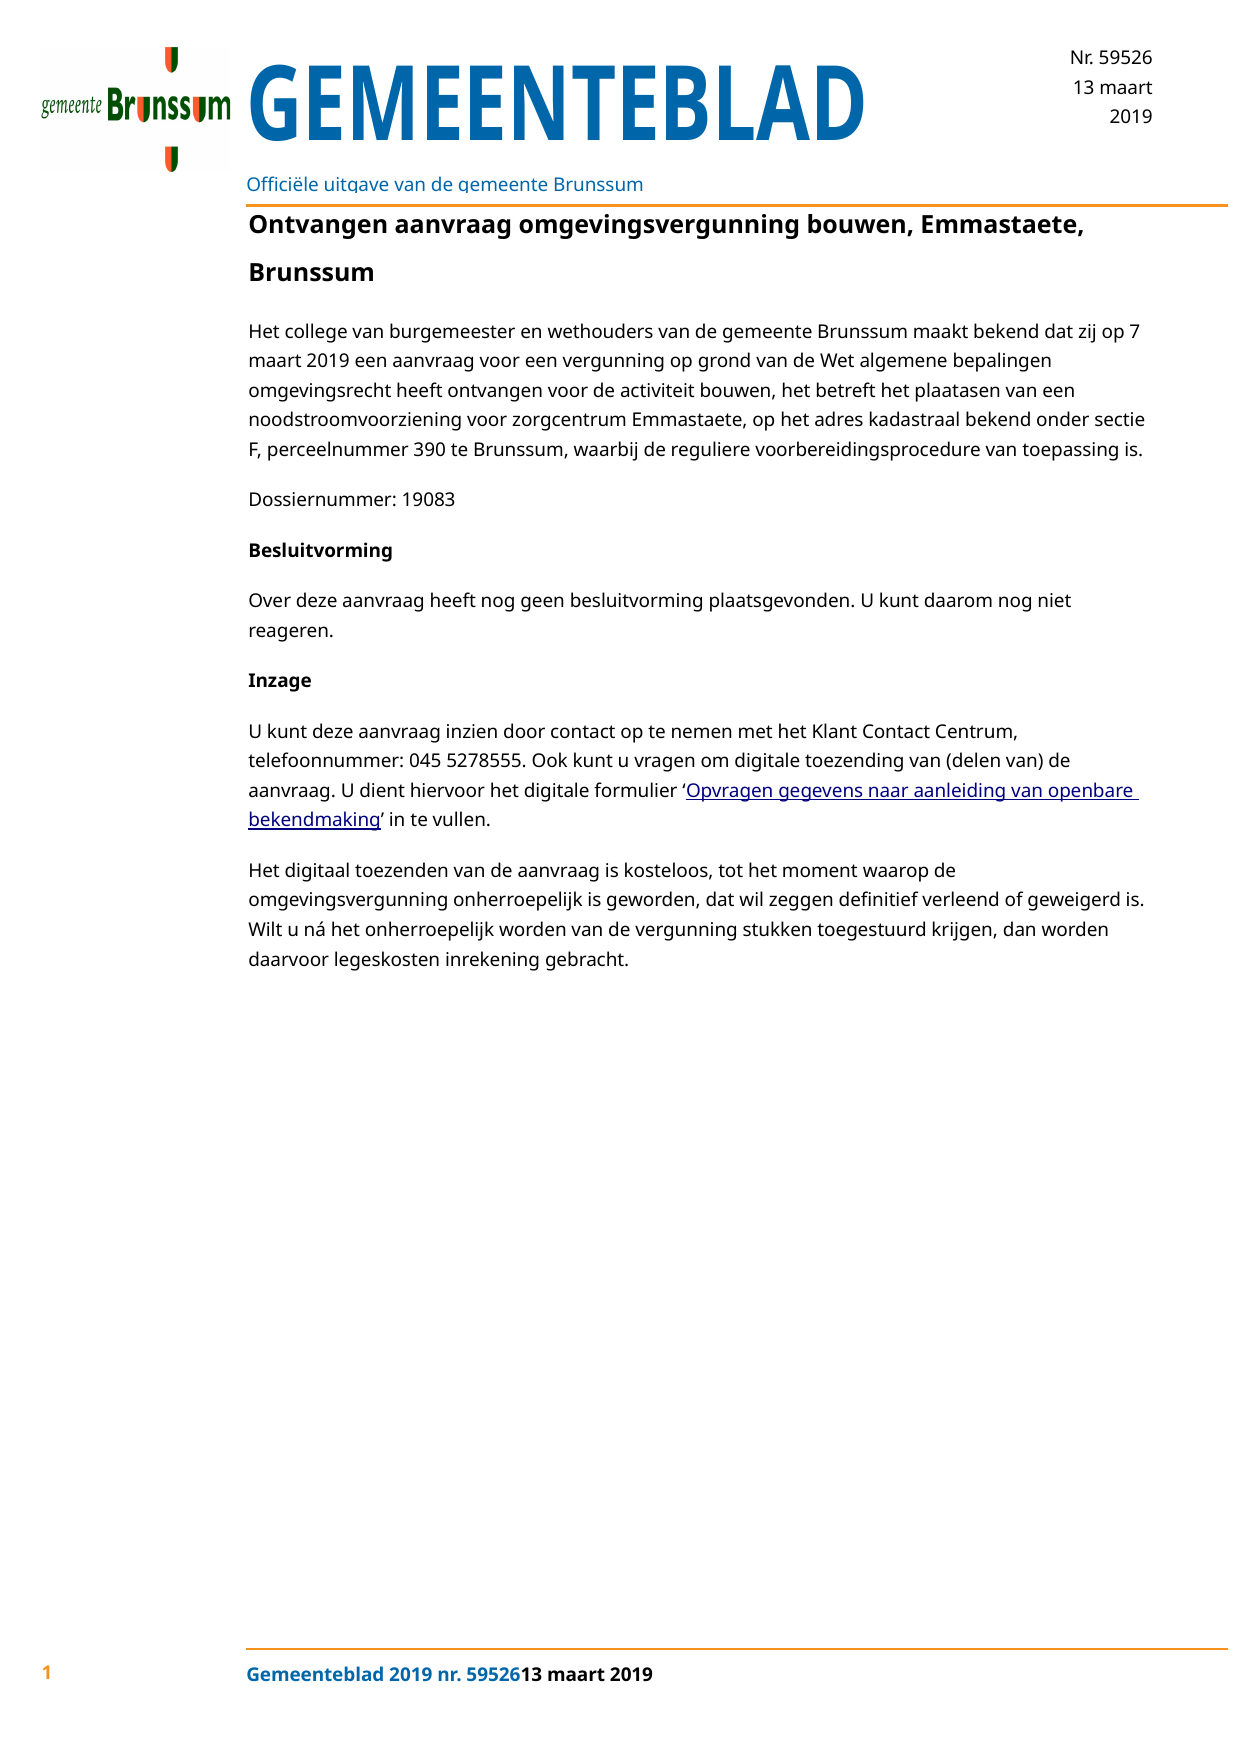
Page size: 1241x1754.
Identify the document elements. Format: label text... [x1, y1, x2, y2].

text U kunt deze aanvraag inzien door contact op te nemen met het Klant Contact Centrum, telefoonnummer: 045 5278555. Ook kunt u vragen om digitale toezending van (delen van) de aanvraag. U dient hiervoor het digitale formulier ‘Opvragen gegevens naar aanleiding van openbare bekendmaking’ in te vullen. [248, 718, 1152, 832]
text Het college van burgemeester en wethouders van de gemeente Brunssum maakt bekend dat zij op 7 maart 2019 een aanvraag voor een vergunning op grond van de Wet algemene bepalingen omgevingsrecht heeft ontvangen voor de activiteit bouwen, het betreft het plaatasen van een noodstroomvoorziening voor zorgcentrum Emmastaete, op het adres kadastraal bekend onder sectie F, perceelnummer 390 te Brunssum, waarbij de reguliere voorbereidingsprocedure van toepassing is. [248, 318, 1152, 462]
picture [41, 47, 231, 172]
text Dossiernummer: 19083 [248, 487, 1152, 512]
text Het digitaal toezenden van de aanvraag is kosteloos, tot het moment waarop de omgevingsvergunning onherroepelijk is geworden, dat wil zeggen definitief verleend of geweigerd is. Wilt u ná het onherroepelijk worden van de vergunning stukken toegestuurd krijgen, dan worden daarvoor legeskosten inrekening gebracht. [248, 857, 1152, 972]
text Besluitvorming [248, 537, 1152, 563]
text Ontvangen aanvraag omgevingsvergunning bouwen, Emmastaete, Brunssum [248, 207, 1152, 288]
text Over deze aanvraag heeft nog geen besluitvorming plaatsgevonden. U kunt daarom nog niet reageren. [248, 587, 1152, 643]
text Inzage [248, 667, 1152, 693]
